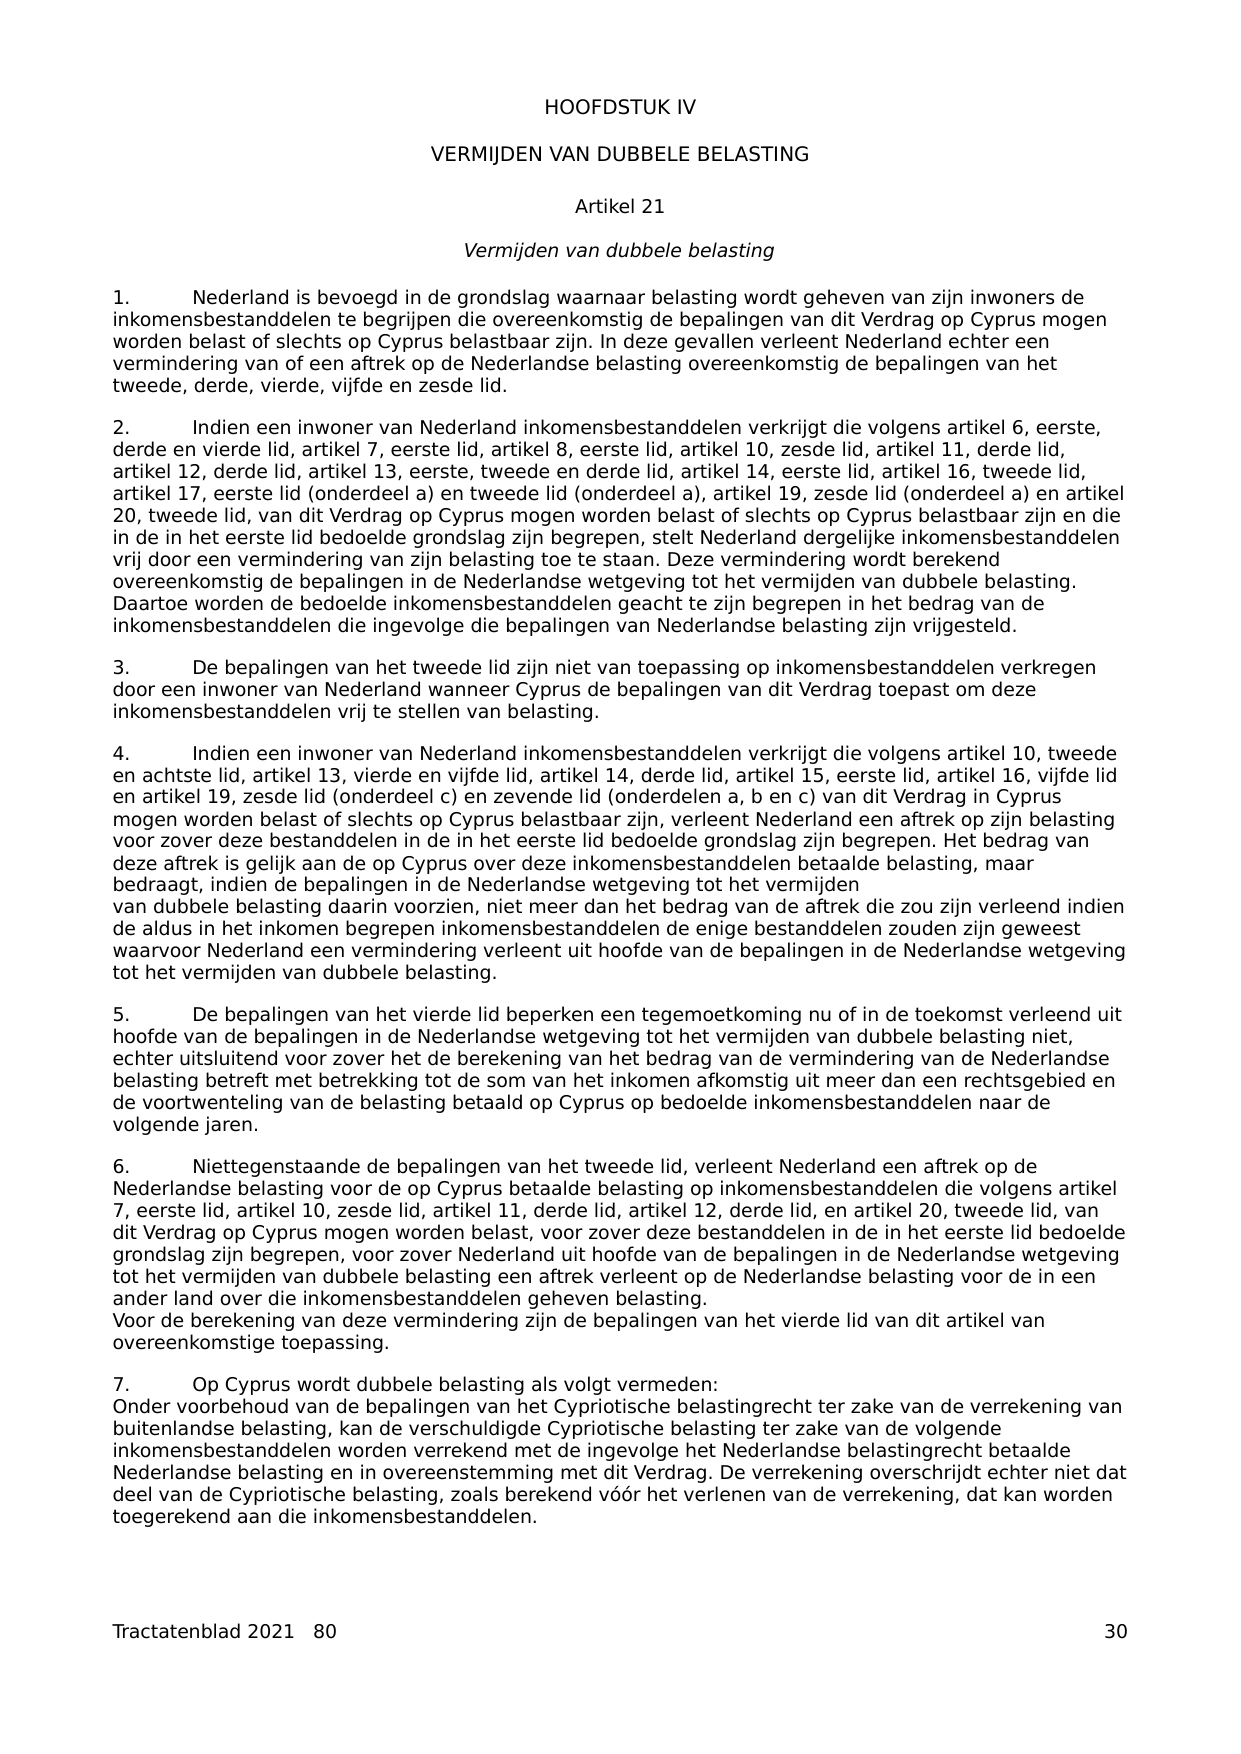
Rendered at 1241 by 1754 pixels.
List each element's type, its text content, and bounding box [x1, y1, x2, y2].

text 4. Indien een inwoner van Nederland inkomensbestanddelen verkrijgt die volgens artikel 10, tweede en achtste lid, artikel 13, vierde en vijfde lid, artikel 14, derde lid, artikel 15, eerste lid, artikel 16, vijfde lid en artikel 19, zesde lid (onderdeel c) en zevende lid (onderdelen a, b en c) van dit Verdrag in Cyprus mogen worden belast of slechts op Cyprus belastbaar zijn, verleent Nederland een aftrek op zijn belasting voor zover deze bestanddelen in de in het eerste lid bedoelde grondslag zijn begrepen. Het bedrag van deze aftrek is gelijk aan de op Cyprus over deze inkomensbestanddelen betaalde belasting, maar bedraagt, indien de bepalingen in de Nederlandse wetgeving tot het vermijden [112, 742, 1128, 896]
text 2. Indien een inwoner van Nederland inkomensbestanddelen verkrijgt die volgens artikel 6, eerste, derde en vierde lid, artikel 7, eerste lid, artikel 8, eerste lid, artikel 10, zesde lid, artikel 11, derde lid, artikel 12, derde lid, artikel 13, eerste, tweede en derde lid, artikel 14, eerste lid, artikel 16, tweede lid, artikel 17, eerste lid (onderdeel a) en tweede lid (onderdeel a), artikel 19, zesde lid (onderdeel a) en artikel 20, tweede lid, van dit Verdrag op Cyprus mogen worden belast of slechts op Cyprus belastbaar zijn en die in de in het eerste lid bedoelde grondslag zijn begrepen, stelt Nederland dergelijke inkomensbestanddelen vrij door een vermindering van zijn belasting toe te staan. Deze vermindering wordt berekend overeenkomstig de bepalingen in de Nederlandse wetgeving tot het vermijden van dubbele belasting. Daartoe worden de bedoelde inkomensbestanddelen geacht te zijn begrepen in het bedrag van de inkomensbestanddelen die ingevolge die bepalingen van Nederlandse belasting zijn vrijgesteld. [112, 417, 1128, 637]
text Voor de berekening van deze vermindering zijn de bepalingen van het vierde lid van dit artikel van overeenkomstige toepassing. [112, 1310, 1128, 1354]
text 5. De bepalingen van het vierde lid beperken een tegemoetkoming nu of in de toekomst verleend uit hoofde van de bepalingen in de Nederlandse wetgeving tot het vermijden van dubbele belasting niet, echter uitsluitend voor zover het de berekening van het bedrag van de vermindering van de Nederlandse belasting betreft met betrekking tot de som van het inkomen afkomstig uit meer dan een rechtsgebied en de voortwenteling van de belasting betaald op Cyprus op bedoelde inkomensbestanddelen naar de volgende jaren. [112, 1004, 1128, 1136]
text van dubbele belasting daarin voorzien, niet meer dan het bedrag van de aftrek die zou zijn verleend indien de aldus in het inkomen begrepen inkomensbestanddelen de enige bestanddelen zouden zijn geweest waarvoor Nederland een vermindering verleent uit hoofde van de bepalingen in de Nederlandse wetgeving tot het vermijden van dubbele belasting. [112, 896, 1128, 984]
subtitle Artikel 21 Vermijden van dubbele belasting [112, 196, 1128, 262]
text 6. Niettegenstaande de bepalingen van het tweede lid, verleent Nederland een aftrek op de Nederlandse belasting voor de op Cyprus betaalde belasting op inkomensbestanddelen die volgens artikel 7, eerste lid, artikel 10, zesde lid, artikel 11, derde lid, artikel 12, derde lid, en artikel 20, tweede lid, van dit Verdrag op Cyprus mogen worden belast, voor zover deze bestanddelen in de in het eerste lid bedoelde grondslag zijn begrepen, voor zover Nederland uit hoofde van de bepalingen in de Nederlandse wetgeving tot het vermijden van dubbele belasting een aftrek verleent op de Nederlandse belasting voor de in een ander land over die inkomensbestanddelen geheven belasting. [112, 1156, 1128, 1310]
text 7. Op Cyprus wordt dubbele belasting als volgt vermeden: [112, 1374, 1128, 1396]
text 3. De bepalingen van het tweede lid zijn niet van toepassing op inkomensbestanddelen verkregen door een inwoner van Nederland wanneer Cyprus de bepalingen van dit Verdrag toepast om deze inkomensbestanddelen vrij te stellen van belasting. [112, 657, 1128, 722]
subtitle HOOFDSTUK IV VERMIJDEN VAN DUBBELE BELASTING [112, 96, 1128, 166]
text 1. Nederland is bevoegd in de grondslag waarnaar belasting wordt geheven van zijn inwoners de inkomensbestanddelen te begrijpen die overeenkomstig de bepalingen van dit Verdrag op Cyprus mogen worden belast of slechts op Cyprus belastbaar zijn. In deze gevallen verleent Nederland echter een vermindering van of een aftrek op de Nederlandse belasting overeenkomstig de bepalingen van het tweede, derde, vierde, vijfde en zesde lid. [112, 287, 1128, 397]
text Onder voorbehoud van de bepalingen van het Cypriotische belastingrecht ter zake van de verrekening van buitenlandse belasting, kan de verschuldigde Cypriotische belasting ter zake van de volgende inkomensbestanddelen worden verrekend met de ingevolge het Nederlandse belastingrecht betaalde Nederlandse belasting en in overeenstemming met dit Verdrag. De verrekening overschrijdt echter niet dat deel van de Cypriotische belasting, zoals berekend vóór het verlenen van de verrekening, dat kan worden toegerekend aan die inkomensbestanddelen. [112, 1396, 1128, 1528]
